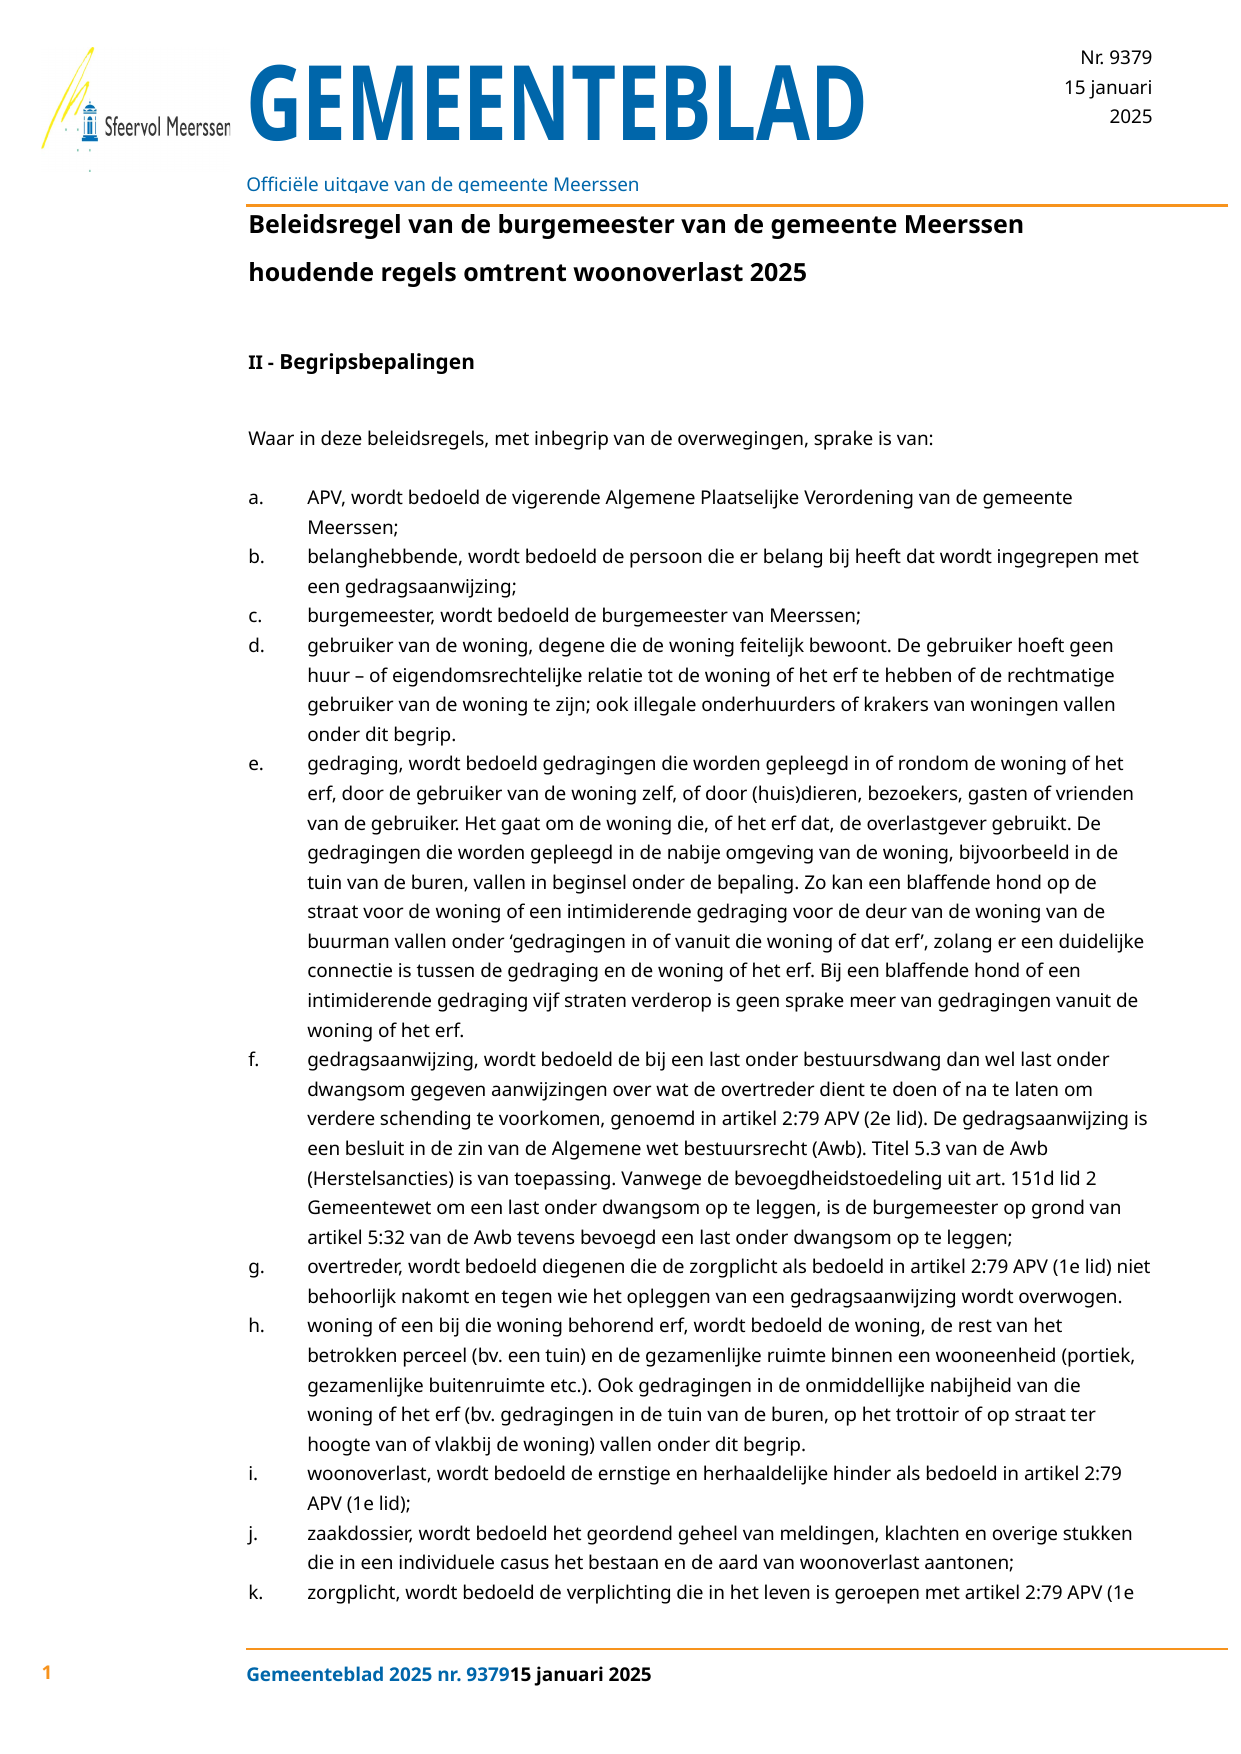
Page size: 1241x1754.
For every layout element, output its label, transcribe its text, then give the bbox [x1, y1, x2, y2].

list APV, wordt bedoeld de vigerende Algemene Plaatselijke Verordening van de gemeente Meerssen; [248, 484, 1152, 540]
text Beleidsregel van de burgemeester van de gemeente Meerssen houdende regels omtrent woonoverlast 2025 [248, 207, 1152, 288]
picture [41, 47, 231, 172]
list gedragsaanwijzing, wordt bedoeld de bij een last onder bestuursdwang dan wel last onder dwangsom gegeven aanwijzingen over wat de overtreder dient te doen of na te laten om verdere schending te voorkomen, genoemd in artikel 2:79 APV (2e lid). De gedragsaanwijzing is een besluit in de zin van de Algemene wet bestuursrecht (Awb). Titel 5.3 van de Awb (Herstelsancties) is van toepassing. Vanwege de bevoegdheidstoedeling uit art. 151d lid 2 Gemeentewet om een last onder dwangsom op te leggen, is de burgemeester op grond van artikel 5:32 van de Awb tevens bevoegd een last onder dwangsom op te leggen; [248, 1046, 1152, 1250]
list burgemeester, wordt bedoeld de burgemeester van Meerssen; [248, 603, 1152, 628]
list zaakdossier, wordt bedoeld het geordend geheel van meldingen, klachten en overige stukken die in een individuele casus het bestaan en de aard van woonoverlast aantonen; [248, 1520, 1152, 1575]
list belanghebbende, wordt bedoeld de persoon die er belang bij heeft dat wordt ingegrepen met een gedragsaanwijzing; [248, 543, 1152, 599]
text Waar in deze beleidsregels, met inbegrip van de overwegingen, sprake is van: [248, 425, 1152, 451]
list woning of een bij die woning behorend erf, wordt bedoeld de woning, de rest van het betrokken perceel (bv. een tuin) en de gezamenlijke ruimte binnen een wooneenheid (portiek, gezamenlijke buitenruimte etc.). Ook gedragingen in de onmiddellijke nabijheid van die woning of het erf (bv. gedragingen in de tuin van de buren, op het trottoir of op straat ter hoogte van of vlakbij de woning) vallen onder dit begrip. [248, 1313, 1152, 1457]
list gebruiker van de woning, degene die de woning feitelijk bewoont. De gebruiker hoeft geen huur – of eigendomsrechtelijke relatie tot de woning of het erf te hebben of de rechtmatige gebruiker van de woning te zijn; ook illegale onderhuurders of krakers van woningen vallen onder dit begrip. [248, 632, 1152, 747]
list gedraging, wordt bedoeld gedragingen die worden gepleegd in of rondom de woning of het erf, door de gebruiker van de woning zelf, of door (huis)dieren, bezoekers, gasten of vrienden van de gebruiker. Het gaat om de woning die, of het erf dat, de overlastgever gebruikt. De gedragingen die worden gepleegd in de nabije omgeving van de woning, bijvoorbeeld in de tuin van de buren, vallen in beginsel onder de bepaling. Zo kan een blaffende hond op de straat voor de woning of een intimiderende gedraging voor de deur van de woning van de buurman vallen onder ‘gedragingen in of vanuit die woning of dat erf’, zolang er een duidelijke connectie is tussen de gedraging en de woning of het erf. Bij een blaffende hond of een intimiderende gedraging vijf straten verderop is geen sprake meer van gedragingen vanuit de woning of het erf. [248, 751, 1152, 1043]
list overtreder, wordt bedoeld diegenen die de zorgplicht als bedoeld in artikel 2:79 APV (1e lid) niet behoorlijk nakomt en tegen wie het opleggen van een gedragsaanwijzing wordt overwogen. [248, 1253, 1152, 1309]
list woonoverlast, wordt bedoeld de ernstige en herhaaldelijke hinder als bedoeld in artikel 2:79 APV (1e lid); [248, 1461, 1152, 1516]
list zorgplicht, wordt bedoeld de verplichting die in het leven is geroepen met artikel 2:79 APV (1e [248, 1579, 1152, 1605]
text II - Begripsbepalingen [248, 347, 1152, 376]
